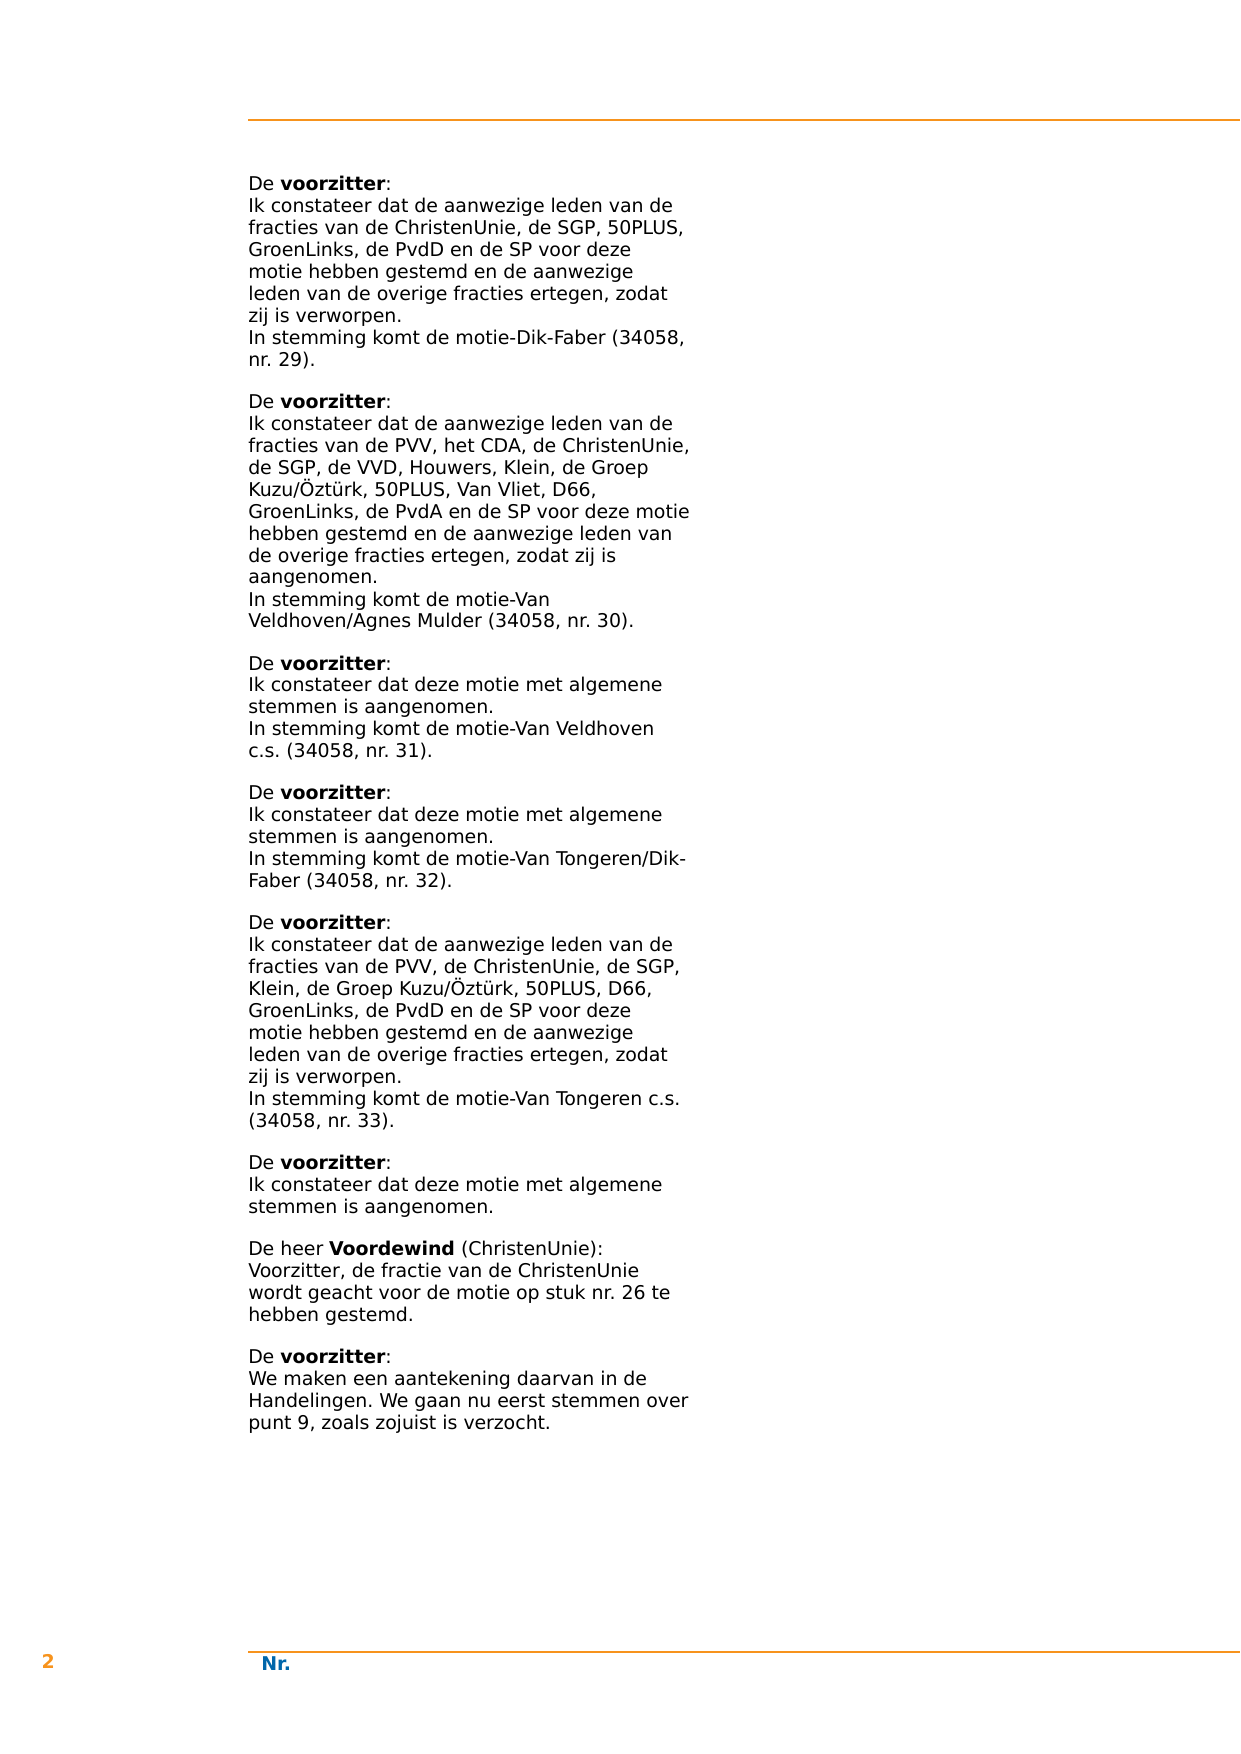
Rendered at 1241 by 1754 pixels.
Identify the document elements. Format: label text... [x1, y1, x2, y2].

text De voorzitter: [248, 782, 691, 804]
text De voorzitter: [248, 173, 691, 195]
text Ik constateer dat de aanwezige leden van de fracties van de ChristenUnie, de SGP, 50PLUS, GroenLinks, de PvdD en de SP voor deze motie hebben gestemd en de aanwezige leden van de overige fracties ertegen, zodat zij is verworpen. [248, 195, 691, 327]
text In stemming komt de motie-Van Tongeren c.s. (34058, nr. 33). [248, 1088, 691, 1132]
text In stemming komt de motie-Van Veldhoven/Agnes Mulder (34058, nr. 30). [248, 588, 691, 632]
text Voorzitter, de fractie van de ChristenUnie wordt geacht voor de motie op stuk nr. 26 te hebben gestemd. [248, 1260, 691, 1326]
text Ik constateer dat de aanwezige leden van de fracties van de PVV, de ChristenUnie, de SGP, Klein, de Groep Kuzu/Öztürk, 50PLUS, D66, GroenLinks, de PvdD en de SP voor deze motie hebben gestemd en de aanwezige leden van de overige fracties ertegen, zodat zij is verworpen. [248, 934, 691, 1088]
text De heer Voordewind (ChristenUnie): [248, 1238, 691, 1260]
text We maken een aantekening daarvan in de Handelingen. We gaan nu eerst stemmen over punt 9, zoals zojuist is verzocht. [248, 1368, 691, 1434]
text In stemming komt de motie-Van Tongeren/Dik-Faber (34058, nr. 32). [248, 848, 691, 892]
text Ik constateer dat deze motie met algemene stemmen is aangenomen. [248, 1174, 691, 1218]
text De voorzitter: [248, 1152, 691, 1174]
text Ik constateer dat de aanwezige leden van de fracties van de PVV, het CDA, de ChristenUnie, de SGP, de VVD, Houwers, Klein, de Groep Kuzu/Öztürk, 50PLUS, Van Vliet, D66, GroenLinks, de PvdA en de SP voor deze motie hebben gestemd en de aanwezige leden van de overige fracties ertegen, zodat zij is aangenomen. [248, 413, 691, 588]
text De voorzitter: [248, 652, 691, 674]
text In stemming komt de motie-Van Veldhoven c.s. (34058, nr. 31). [248, 718, 691, 762]
text De voorzitter: [248, 912, 691, 934]
text De voorzitter: [248, 391, 691, 413]
text Ik constateer dat deze motie met algemene stemmen is aangenomen. [248, 804, 691, 848]
text De voorzitter: [248, 1346, 691, 1368]
text In stemming komt de motie-Dik-Faber (34058, nr. 29). [248, 327, 691, 371]
text Ik constateer dat deze motie met algemene stemmen is aangenomen. [248, 674, 691, 718]
